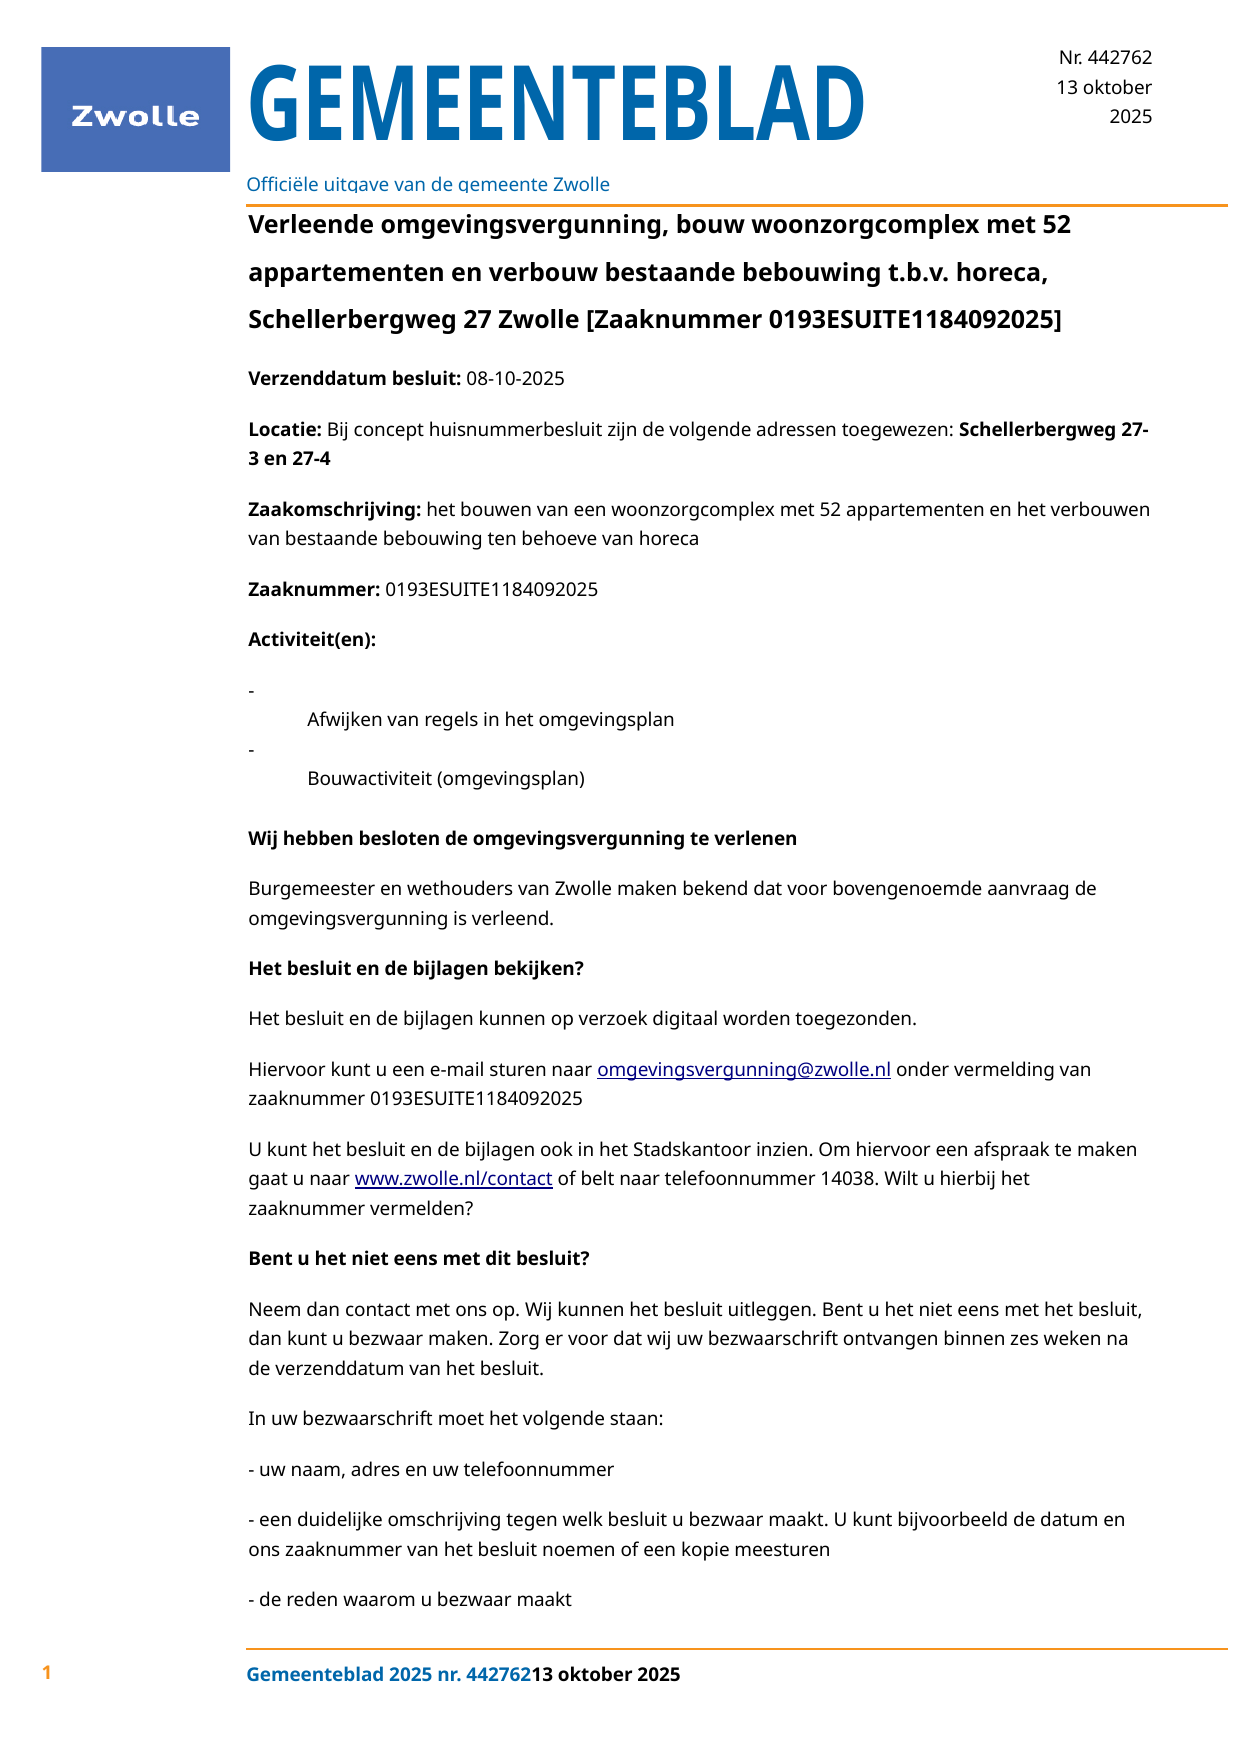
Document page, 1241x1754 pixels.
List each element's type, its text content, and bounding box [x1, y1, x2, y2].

text - een duidelijke omschrijving tegen welk besluit u bezwaar maakt. U kunt bijvoorbeeld de datum en ons zaaknummer van het besluit noemen of een kopie meesturen [248, 1506, 1152, 1562]
text Hiervoor kunt u een e-mail sturen naar omgevingsvergunning@zwolle.nl onder vermelding van zaaknummer 0193ESUITE1184092025 [248, 1056, 1152, 1111]
text Zaaknummer: 0193ESUITE1184092025 [248, 576, 1152, 602]
text U kunt het besluit en de bijlagen ook in het Stadskantoor inzien. Om hiervoor een afspraak te maken gaat u naar www.zwolle.nl/contact of belt naar telefoonnummer 14038. Wilt u hierbij het zaaknummer vermelden? [248, 1136, 1152, 1221]
list Afwijken van regels in het omgevingsplan [248, 706, 1152, 732]
text - de reden waarom u bezwaar maakt [248, 1586, 1152, 1612]
text Verzenddatum besluit: 08-10-2025 [248, 366, 1152, 391]
text Zaakomschrijving: het bouwen van een woonzorgcomplex met 52 appartementen en het verbouwen van bestaande bebouwing ten behoeve van horeca [248, 496, 1152, 551]
text Verleende omgevingsvergunning, bouw woonzorgcomplex met 52 appartementen en verbouw bestaande bebouwing t.b.v. horeca, Schellerbergweg 27 Zwolle [Zaaknummer 0193ESUITE1184092025] [248, 207, 1152, 336]
list Bouwactiviteit (omgevingsplan) [248, 766, 1152, 791]
text In uw bezwaarschrift moet het volgende staan: [248, 1406, 1152, 1431]
text Het besluit en de bijlagen bekijken? [248, 955, 1152, 981]
text Burgemeester en wethouders van Zwolle maken bekend dat voor bovengenoemde aanvraag de omgevingsvergunning is verleend. [248, 875, 1152, 930]
text Het besluit en de bijlagen kunnen op verzoek digitaal worden toegezonden. [248, 1006, 1152, 1031]
text Bent u het niet eens met dit besluit? [248, 1246, 1152, 1271]
text Neem dan contact met ons op. Wij kunnen het besluit uitleggen. Bent u het niet eens met het besluit, dan kunt u bezwaar maken. Zorg er voor dat wij uw bezwaarschrift ontvangen binnen zes weken na de verzenddatum van het besluit. [248, 1296, 1152, 1381]
text Activiteit(en): [248, 626, 1152, 652]
text Wij hebben besloten de omgevingsvergunning te verlenen [248, 825, 1152, 850]
picture [41, 47, 231, 172]
text - uw naam, adres en uw telefoonnummer [248, 1456, 1152, 1482]
text Locatie: Bij concept huisnummerbesluit zijn de volgende adressen toegewezen: Schellerbergweg 27-3 en 27-4 [248, 416, 1152, 471]
